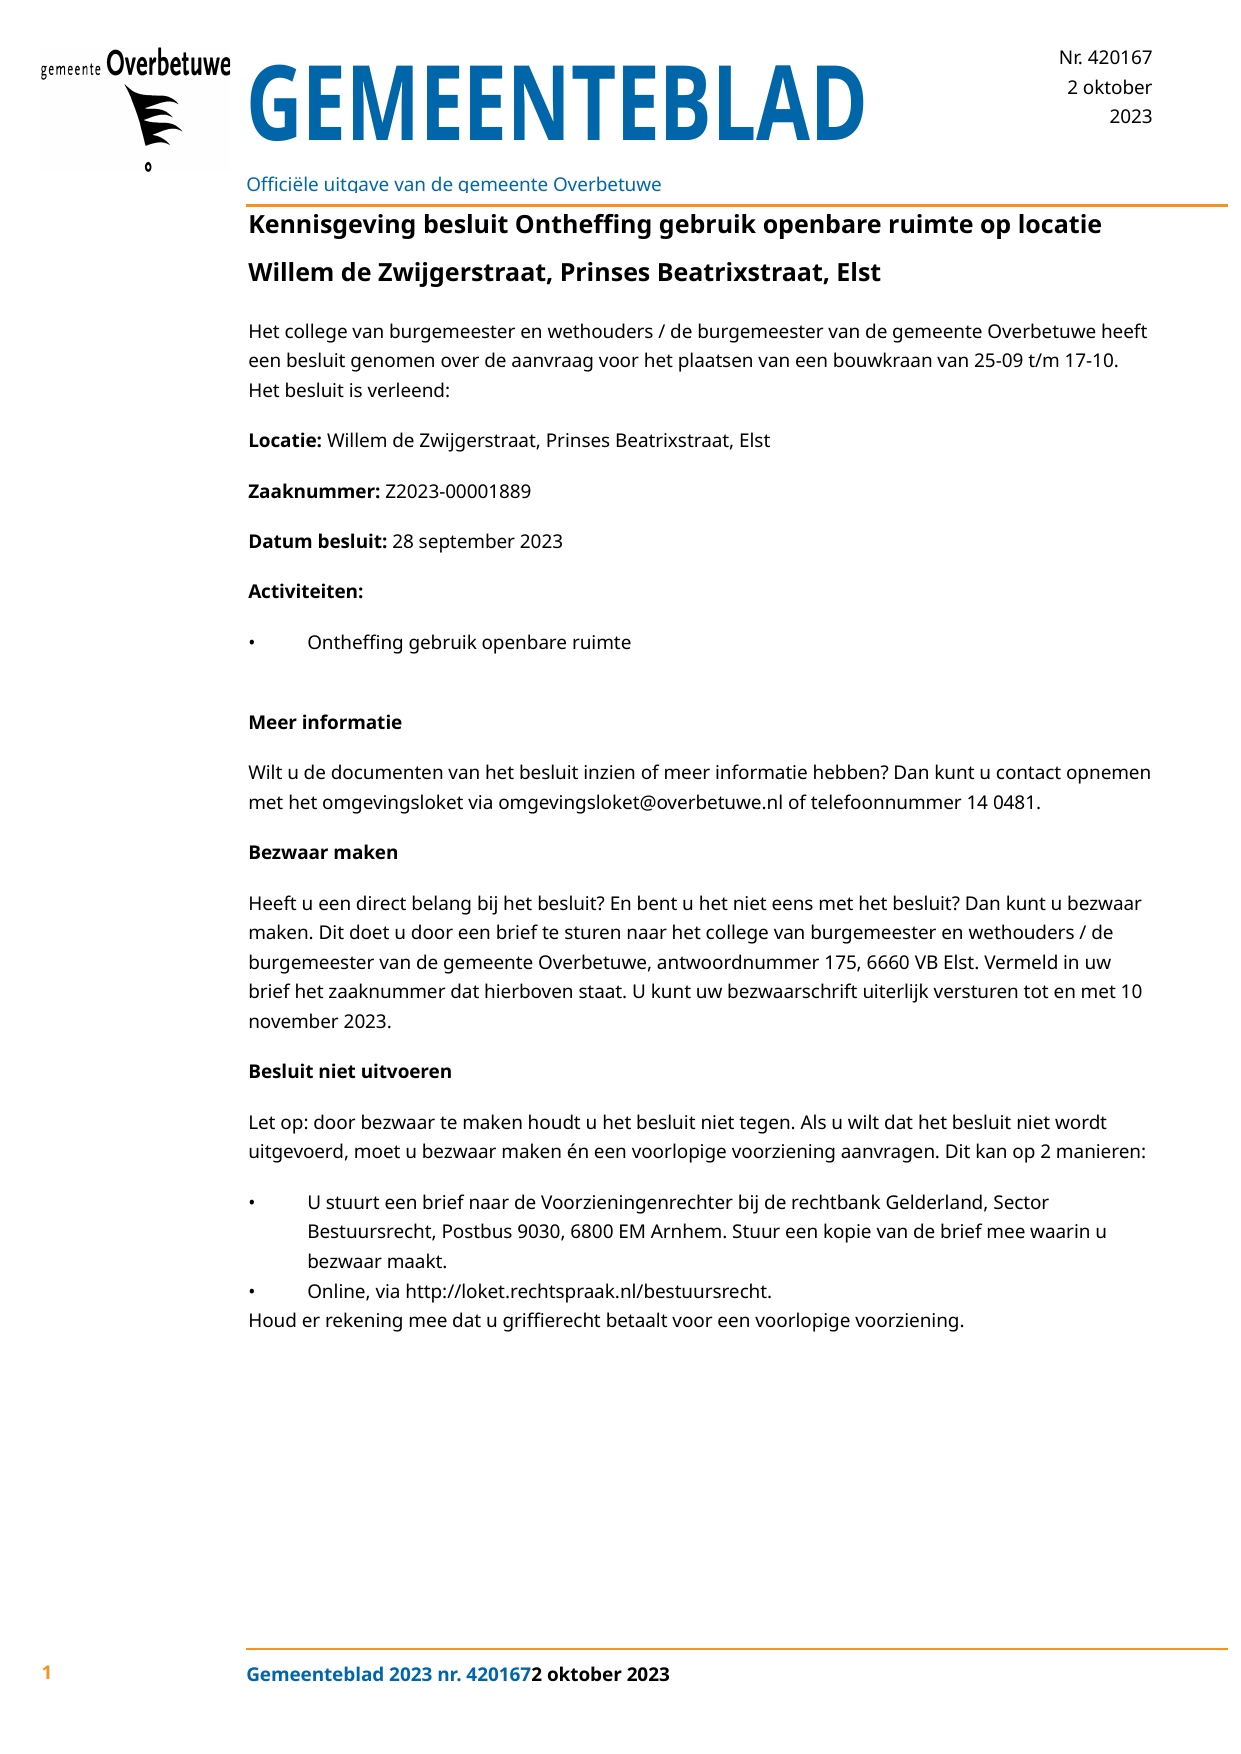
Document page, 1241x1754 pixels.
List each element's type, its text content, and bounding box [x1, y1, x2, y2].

text Besluit niet uitvoeren [248, 1059, 1152, 1084]
text Activiteiten: [248, 579, 1152, 604]
text Wilt u de documenten van het besluit inzien of meer informatie hebben? Dan kunt u contact opnemen met het omgevingsloket via omgevingsloket@overbetuwe.nl of telefoonnummer 14 0481. [248, 759, 1152, 815]
text Let op: door bezwaar te maken houdt u het besluit niet tegen. Als u wilt dat het besluit niet wordt uitgevoerd, moet u bezwaar maken én een voorlopige voorziening aanvragen. Dit kan op 2 manieren: [248, 1109, 1152, 1164]
text Zaaknummer: Z2023-00001889 [248, 478, 1152, 504]
list Ontheffing gebruik openbare ruimte [248, 629, 1152, 655]
text Kennisgeving besluit Ontheffing gebruik openbare ruimte op locatie Willem de Zwijgerstraat, Prinses Beatrixstraat, Elst [248, 207, 1152, 288]
picture [41, 47, 231, 172]
list Online, via http://loket.rechtspraak.nl/bestuursrecht. [248, 1278, 1152, 1304]
text Locatie: Willem de Zwijgerstraat, Prinses Beatrixstraat, Elst [248, 427, 1152, 453]
text Houd er rekening mee dat u griffierecht betaalt voor een voorlopige voorziening. [248, 1307, 1152, 1333]
list U stuurt een brief naar de Voorzieningenrechter bij de rechtbank Gelderland, Sector Bestuursrecht, Postbus 9030, 6800 EM Arnhem. Stuur een kopie van de brief mee waarin u bezwaar maakt. [248, 1189, 1152, 1274]
text Meer informatie [248, 709, 1152, 735]
text Datum besluit: 28 september 2023 [248, 528, 1152, 554]
text Heeft u een direct belang bij het besluit? En bent u het niet eens met het besluit? Dan kunt u bezwaar maken. Dit doet u door een brief te sturen naar het college van burgemeester en wethouders / de burgemeester van de gemeente Overbetuwe, antwoordnummer 175, 6660 VB Elst. Vermeld in uw brief het zaaknummer dat hierboven staat. U kunt uw bezwaarschrift uiterlijk versturen tot en met 10 november 2023. [248, 890, 1152, 1034]
text Bezwaar maken [248, 839, 1152, 865]
text Het college van burgemeester en wethouders / de burgemeester van de gemeente Overbetuwe heeft een besluit genomen over de aanvraag voor het plaatsen van een bouwkraan van 25-09 t/m 17-10. Het besluit is verleend: [248, 318, 1152, 403]
